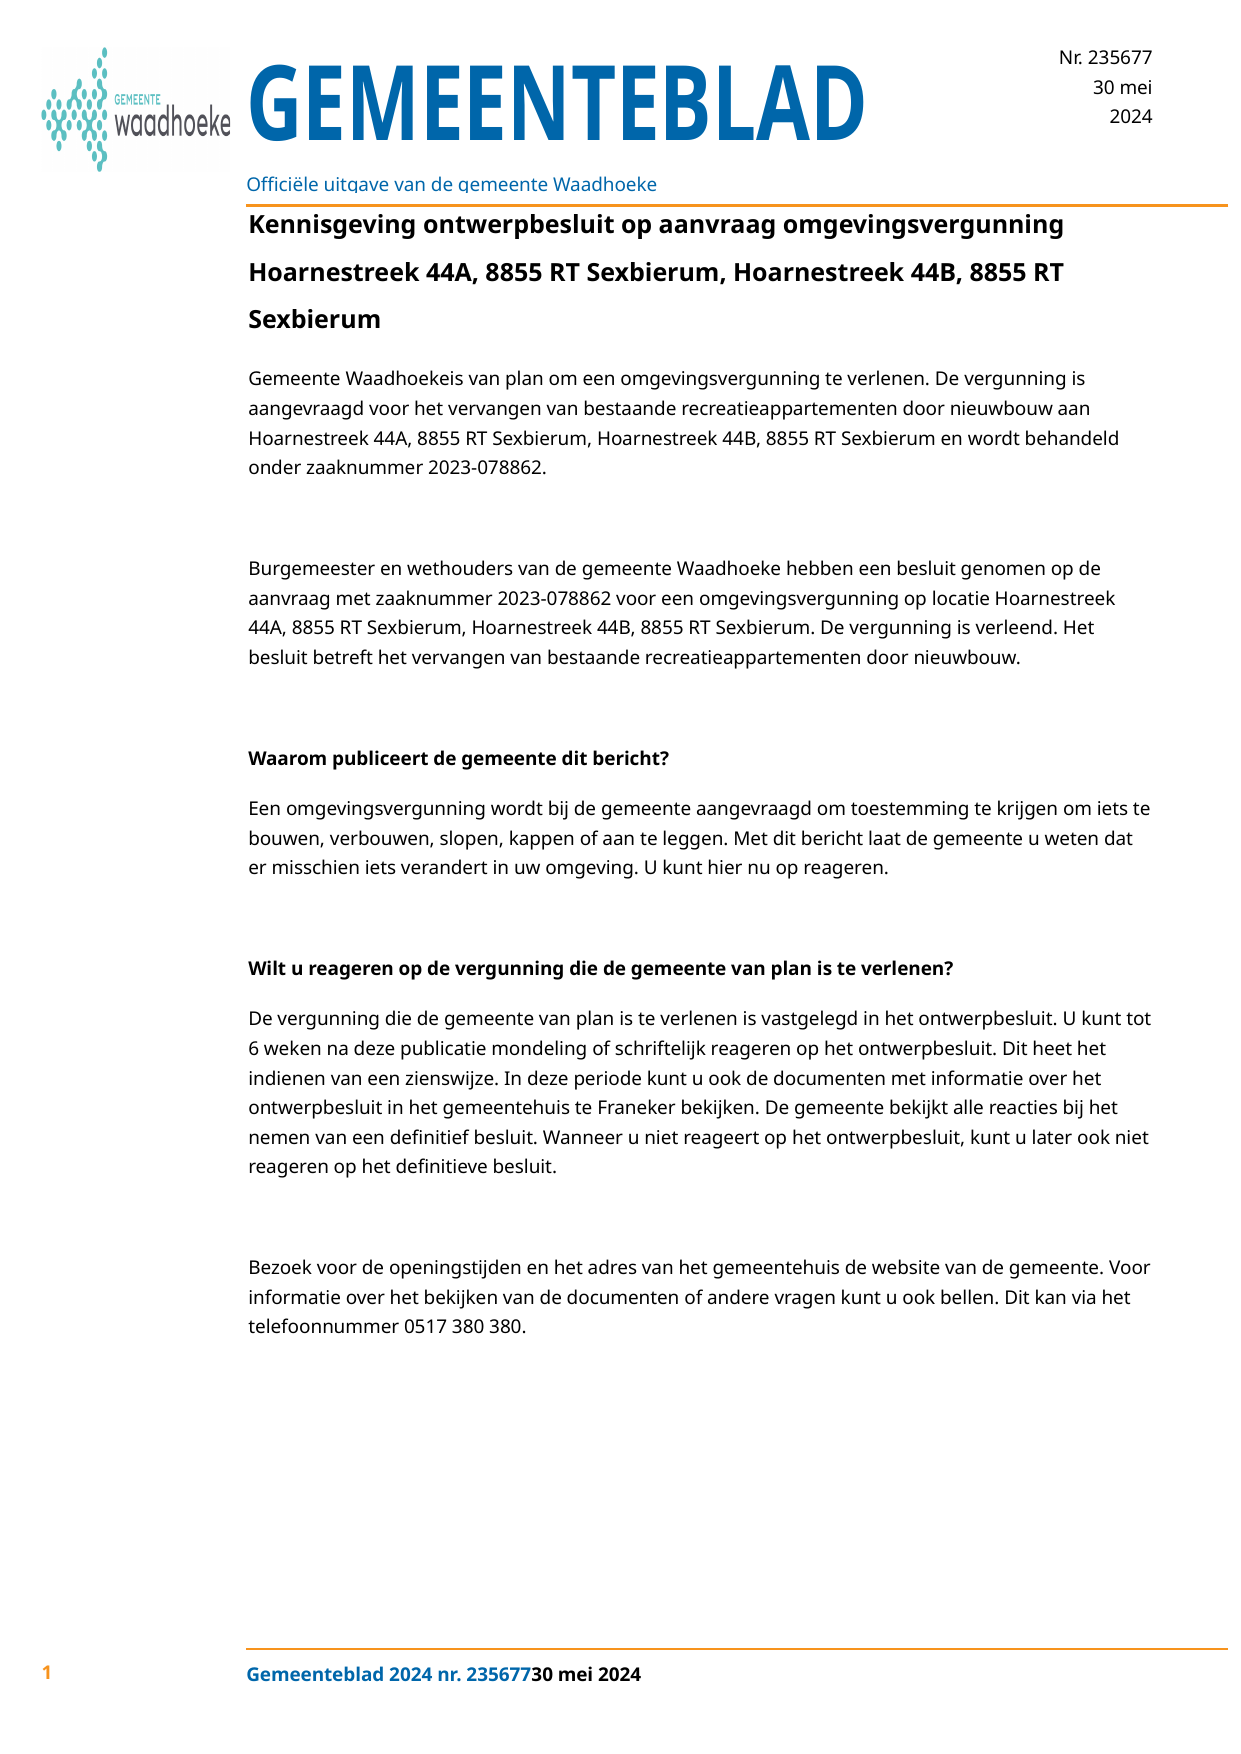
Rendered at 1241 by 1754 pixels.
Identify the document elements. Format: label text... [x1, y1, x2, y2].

text De vergunning die de gemeente van plan is te verlenen is vastgelegd in het ontwerpbesluit. U kunt tot 6 weken na deze publicatie mondeling of schriftelijk reageren op het ontwerpbesluit. Dit heet het indienen van een zienswijze. In deze periode kunt u ook de documenten met informatie over het ontwerpbesluit in het gemeentehuis te Franeker bekijken. De gemeente bekijkt alle reacties bij het nemen van een definitief besluit. Wanneer u niet reageert op het ontwerpbesluit, kunt u later ook niet reageren op het definitieve besluit. [248, 1006, 1152, 1179]
text Kennisgeving ontwerpbesluit op aanvraag omgevingsvergunning Hoarnestreek 44A, 8855 RT Sexbierum, Hoarnestreek 44B, 8855 RT Sexbierum [248, 207, 1152, 336]
text Gemeente Waadhoekeis van plan om een omgevingsvergunning te verlenen. De vergunning is aangevraagd voor het vervangen van bestaande recreatieappartementen door nieuwbouw aan Hoarnestreek 44A, 8855 RT Sexbierum, Hoarnestreek 44B, 8855 RT Sexbierum en wordt behandeld onder zaaknummer 2023-078862. [248, 366, 1152, 480]
text Waarom publiceert de gemeente dit bericht? [248, 745, 1152, 770]
text Bezoek voor de openingstijden en het adres van het gemeentehuis de website van de gemeente. Voor informatie over het bekijken van de documenten of andere vragen kunt u ook bellen. Dit kan via het telefoonnummer 0517 380 380. [248, 1254, 1152, 1339]
text Een omgevingsvergunning wordt bij de gemeente aangevraagd om toestemming te krijgen om iets te bouwen, verbouwen, slopen, kappen of aan te leggen. Met dit bericht laat de gemeente u weten dat er misschien iets verandert in uw omgeving. U kunt hier nu op reageren. [248, 795, 1152, 880]
text Wilt u reageren op de vergunning die de gemeente van plan is te verlenen? [248, 955, 1152, 981]
text Burgemeester en wethouders van de gemeente Waadhoeke hebben een besluit genomen op de aanvraag met zaaknummer 2023-078862 voor een omgevingsvergunning op locatie Hoarnestreek 44A, 8855 RT Sexbierum, Hoarnestreek 44B, 8855 RT Sexbierum. De vergunning is verleend. Het besluit betreft het vervangen van bestaande recreatieappartementen door nieuwbouw. [248, 555, 1152, 669]
picture [41, 47, 231, 172]
